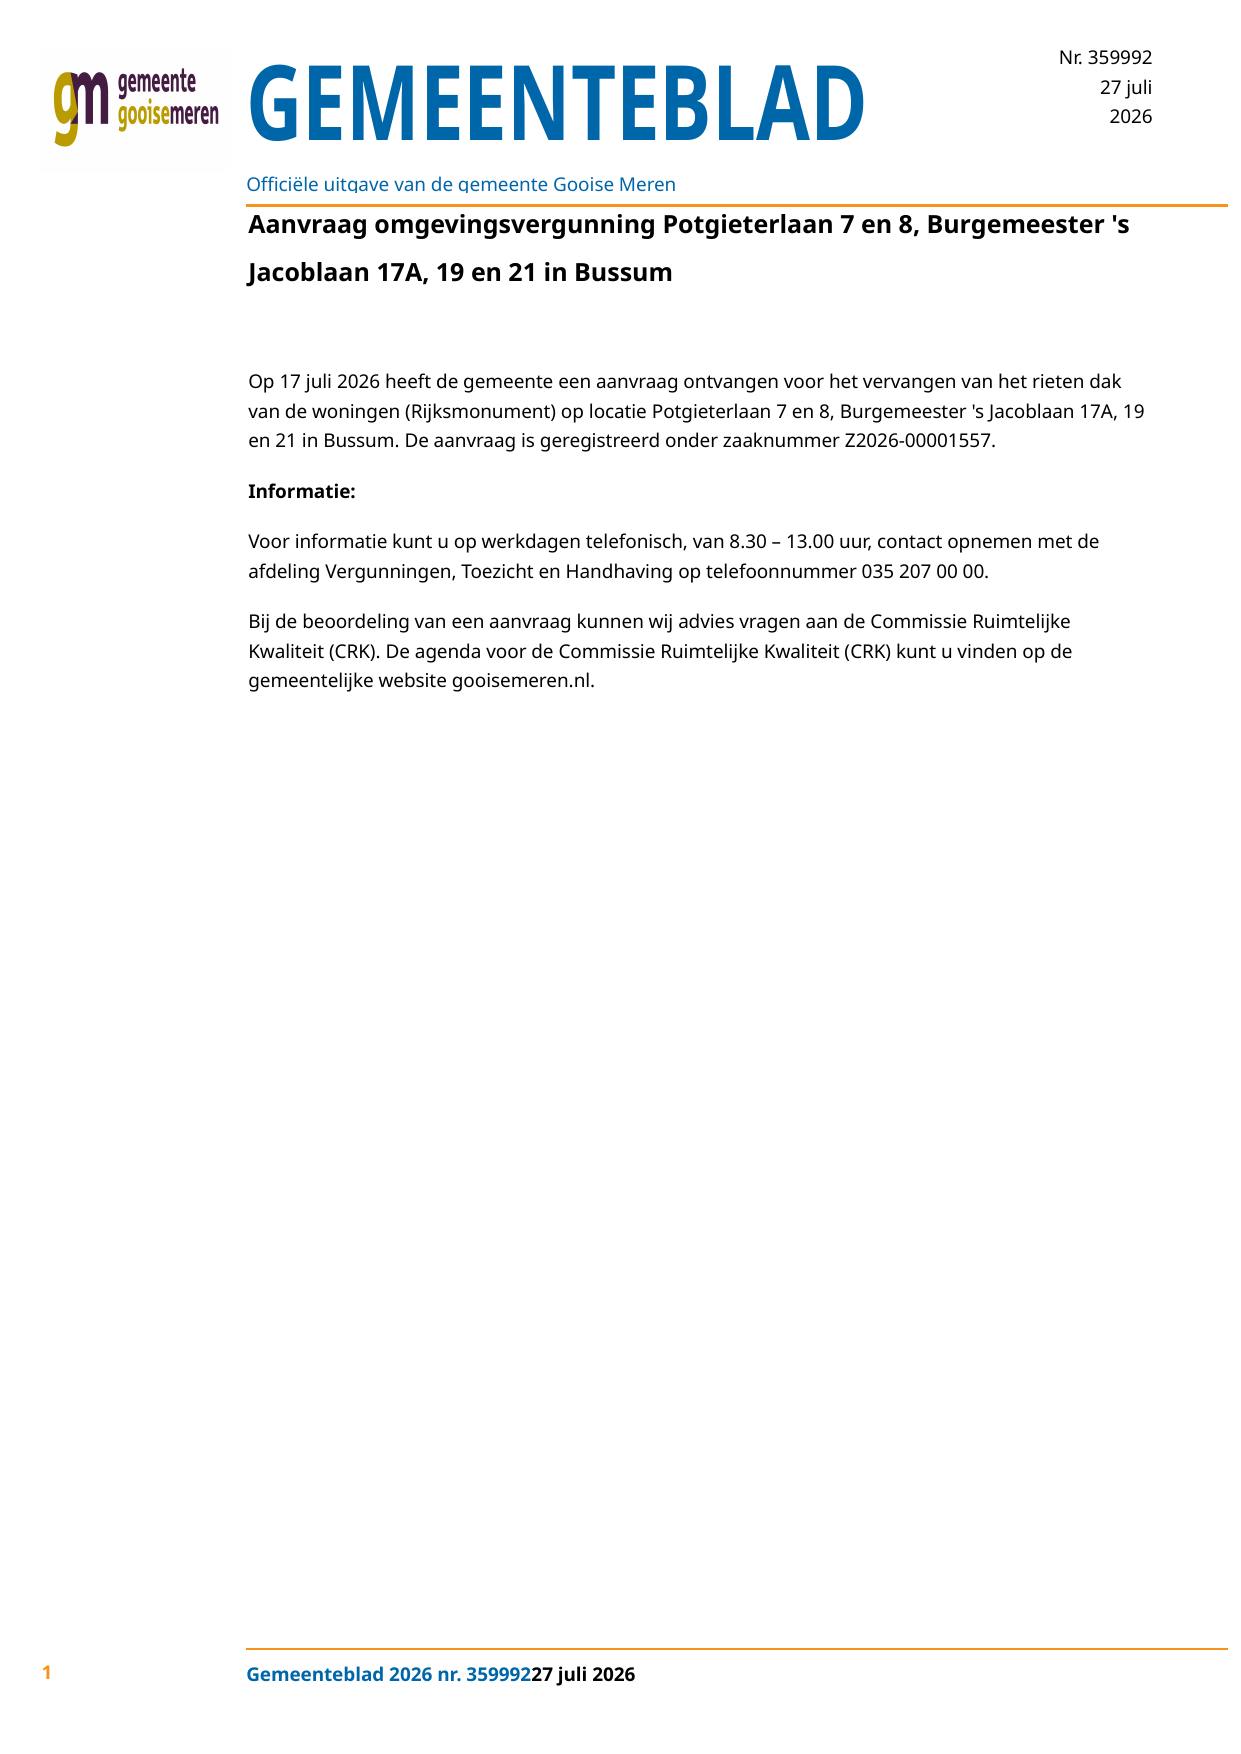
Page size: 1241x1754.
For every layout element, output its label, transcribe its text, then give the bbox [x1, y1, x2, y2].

text Aanvraag omgevingsvergunning Potgieterlaan 7 en 8, Burgemeester 's Jacoblaan 17A, 19 en 21 in Bussum [248, 207, 1152, 288]
text Op 17 juli 2026 heeft de gemeente een aanvraag ontvangen voor het vervangen van het rieten dak van de woningen (Rijksmonument) op locatie Potgieterlaan 7 en 8, Burgemeester 's Jacoblaan 17A, 19 en 21 in Bussum. De aanvraag is geregistreerd onder zaaknummer Z2026-00001557. [248, 368, 1152, 453]
text Bij de beoordeling van een aanvraag kunnen wij advies vragen aan de Commissie Ruimtelijke Kwaliteit (CRK). De agenda voor de Commissie Ruimtelijke Kwaliteit (CRK) kunt u vinden op de gemeentelijke website gooisemeren.nl. [248, 608, 1152, 693]
picture [41, 47, 231, 172]
text Informatie: [248, 478, 1152, 504]
text Voor informatie kunt u op werkdagen telefonisch, van 8.30 – 13.00 uur, contact opnemen met de afdeling Vergunningen, Toezicht en Handhaving op telefoonnummer 035 207 00 00. [248, 528, 1152, 584]
